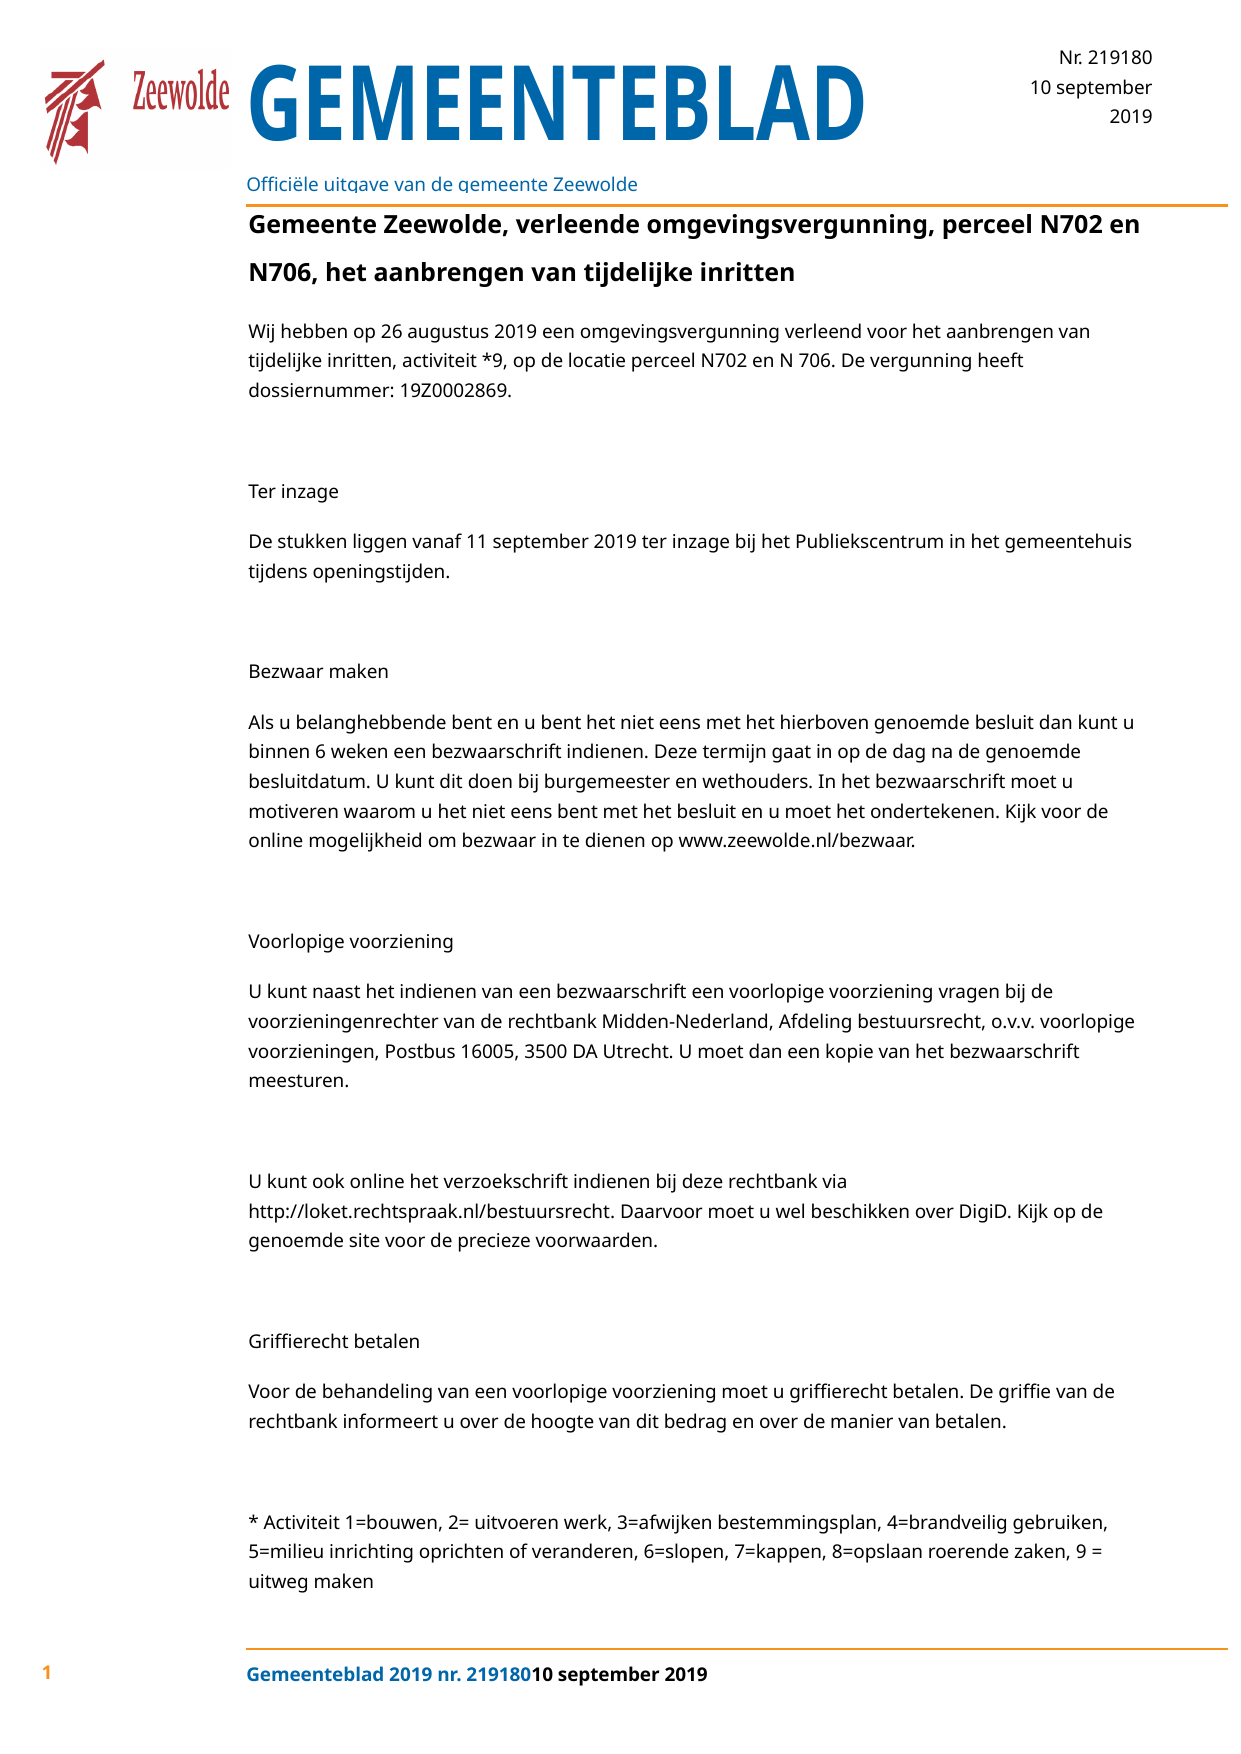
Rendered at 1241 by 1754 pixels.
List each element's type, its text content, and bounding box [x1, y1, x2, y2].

text Als u belanghebbende bent en u bent het niet eens met het hierboven genoemde besluit dan kunt u binnen 6 weken een bezwaarschrift indienen. Deze termijn gaat in op de dag na de genoemde besluitdatum. U kunt dit doen bij burgemeester en wethouders. In het bezwaarschrift moet u motiveren waarom u het niet eens bent met het besluit en u moet het ondertekenen. Kijk voor de online mogelijkheid om bezwaar in te dienen op www.zeewolde.nl/bezwaar. [248, 709, 1152, 853]
text Griffierecht betalen [248, 1328, 1152, 1354]
text Wij hebben op 26 augustus 2019 een omgevingsvergunning verleend voor het aanbrengen van tijdelijke inritten, activiteit *9, op de locatie perceel N702 en N 706. De vergunning heeft dossiernummer: 19Z0002869. [248, 318, 1152, 403]
picture [41, 47, 231, 172]
text * Activiteit 1=bouwen, 2= uitvoeren werk, 3=afwijken bestemmingsplan, 4=brandveilig gebruiken, 5=milieu inrichting oprichten of veranderen, 6=slopen, 7=kappen, 8=opslaan roerende zaken, 9 = uitweg maken [248, 1509, 1152, 1594]
text U kunt ook online het verzoekschrift indienen bij deze rechtbank via http://loket.rechtspraak.nl/bestuursrecht. Daarvoor moet u wel beschikken over DigiD. Kijk op de genoemde site voor de precieze voorwaarden. [248, 1168, 1152, 1253]
text Gemeente Zeewolde, verleende omgevingsvergunning, perceel N702 en N706, het aanbrengen van tijdelijke inritten [248, 207, 1152, 288]
text Bezwaar maken [248, 659, 1152, 684]
text Ter inzage [248, 478, 1152, 504]
text De stukken liggen vanaf 11 september 2019 ter inzage bij het Publiekscentrum in het gemeentehuis tijdens openingstijden. [248, 528, 1152, 584]
text Voor de behandeling van een voorlopige voorziening moet u griffierecht betalen. De griffie van de rechtbank informeert u over de hoogte van dit bedrag en over de manier van betalen. [248, 1379, 1152, 1434]
text U kunt naast het indienen van een bezwaarschrift een voorlopige voorziening vragen bij de voorzieningenrechter van de rechtbank Midden-Nederland, Afdeling bestuursrecht, o.v.v. voorlopige voorzieningen, Postbus 16005, 3500 DA Utrecht. U moet dan een kopie van het bezwaarschrift meesturen. [248, 979, 1152, 1093]
text Voorlopige voorziening [248, 928, 1152, 954]
